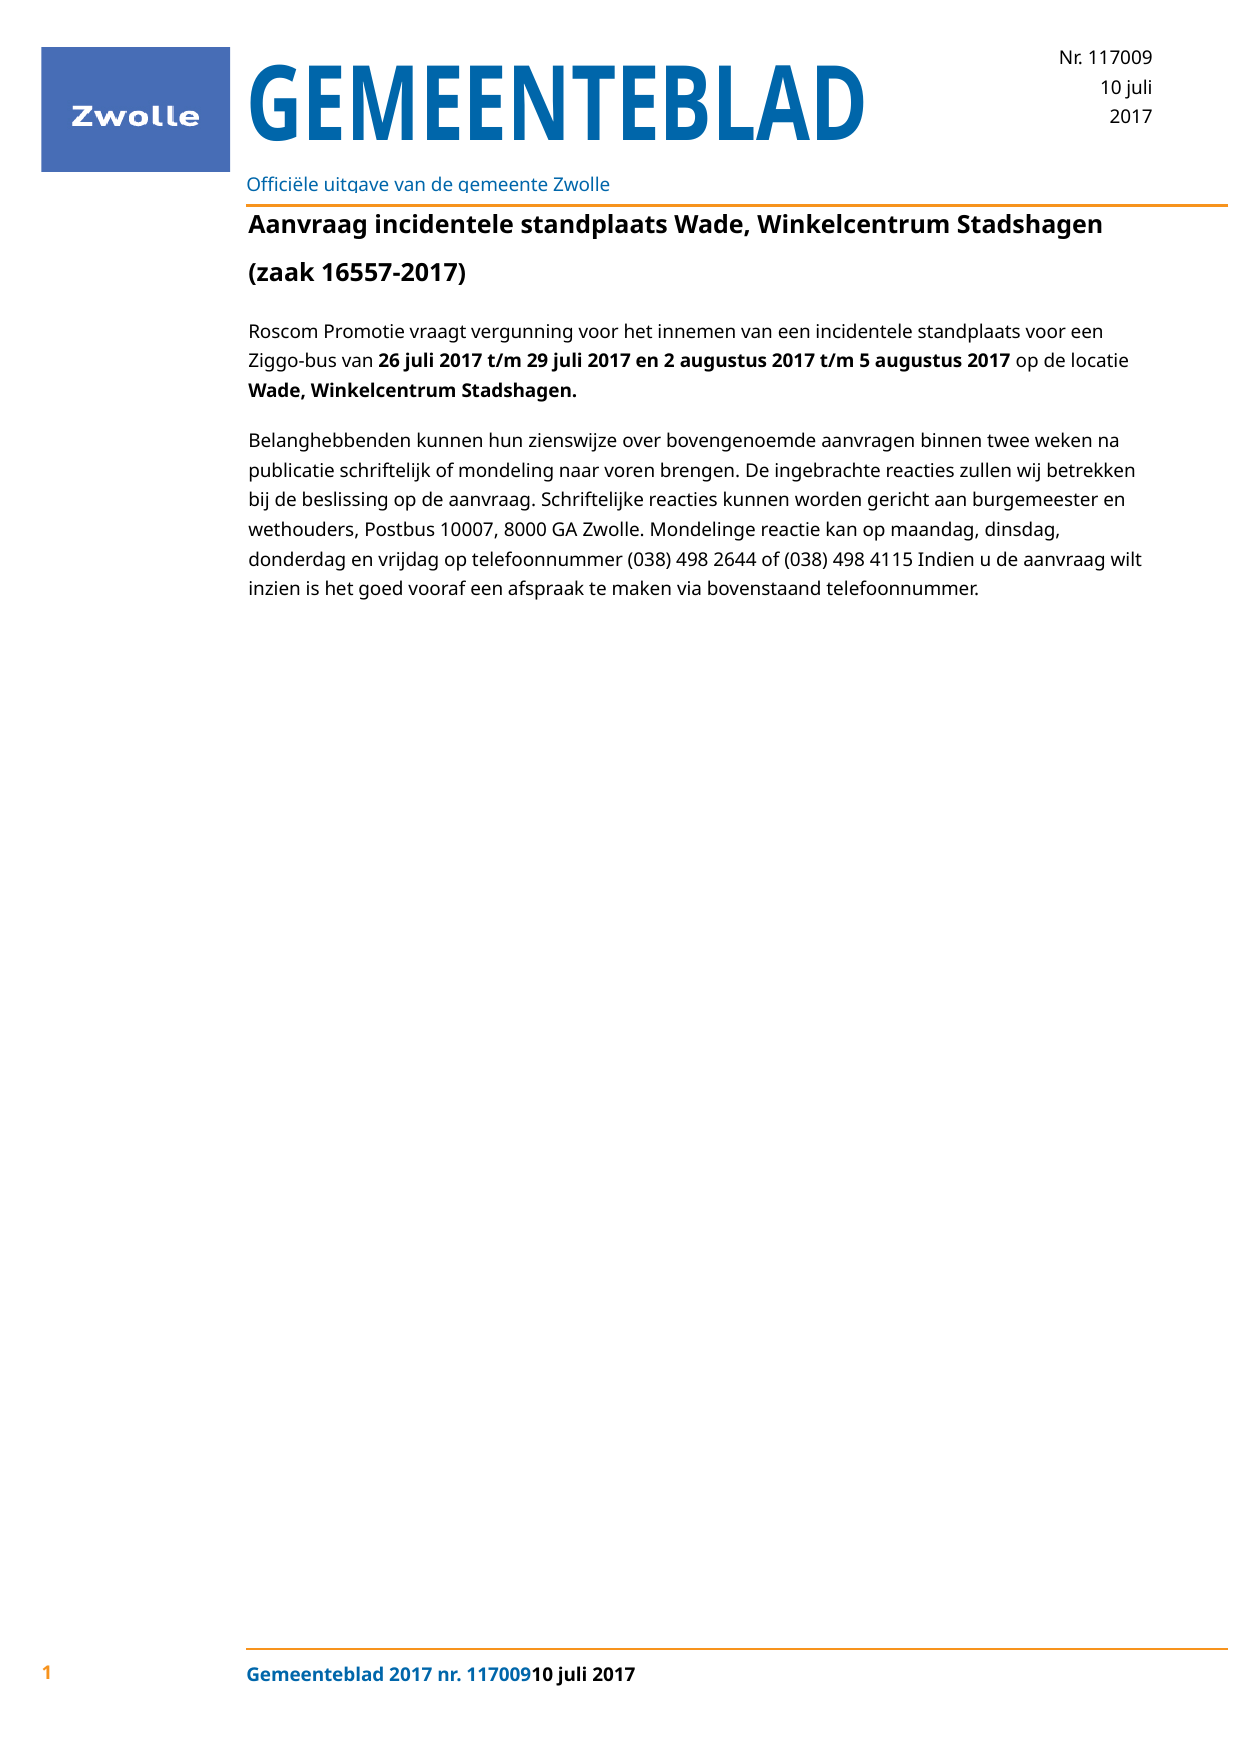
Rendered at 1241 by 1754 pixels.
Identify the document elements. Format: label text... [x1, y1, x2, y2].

text Aanvraag incidentele standplaats Wade, Winkelcentrum Stadshagen (zaak 16557-2017) [248, 207, 1152, 288]
text Belanghebbenden kunnen hun zienswijze over bovengenoemde aanvragen binnen twee weken na publicatie schriftelijk of mondeling naar voren brengen. De ingebrachte reacties zullen wij betrekken bij de beslissing op de aanvraag. Schriftelijke reacties kunnen worden gericht aan burgemeester en wethouders, Postbus 10007, 8000 GA Zwolle. Mondelinge reactie kan op maandag, dinsdag, donderdag en vrijdag op telefoonnummer (038) 498 2644 of (038) 498 4115 Indien u de aanvraag wilt inzien is het goed vooraf een afspraak te maken via bovenstaand telefoonnummer. [248, 427, 1152, 601]
text Roscom Promotie vraagt vergunning voor het innemen van een incidentele standplaats voor een Ziggo-bus van 26 juli 2017 t/m 29 juli 2017 en 2 augustus 2017 t/m 5 augustus 2017 op de locatie Wade, Winkelcentrum Stadshagen. [248, 318, 1152, 403]
picture [41, 47, 231, 172]
